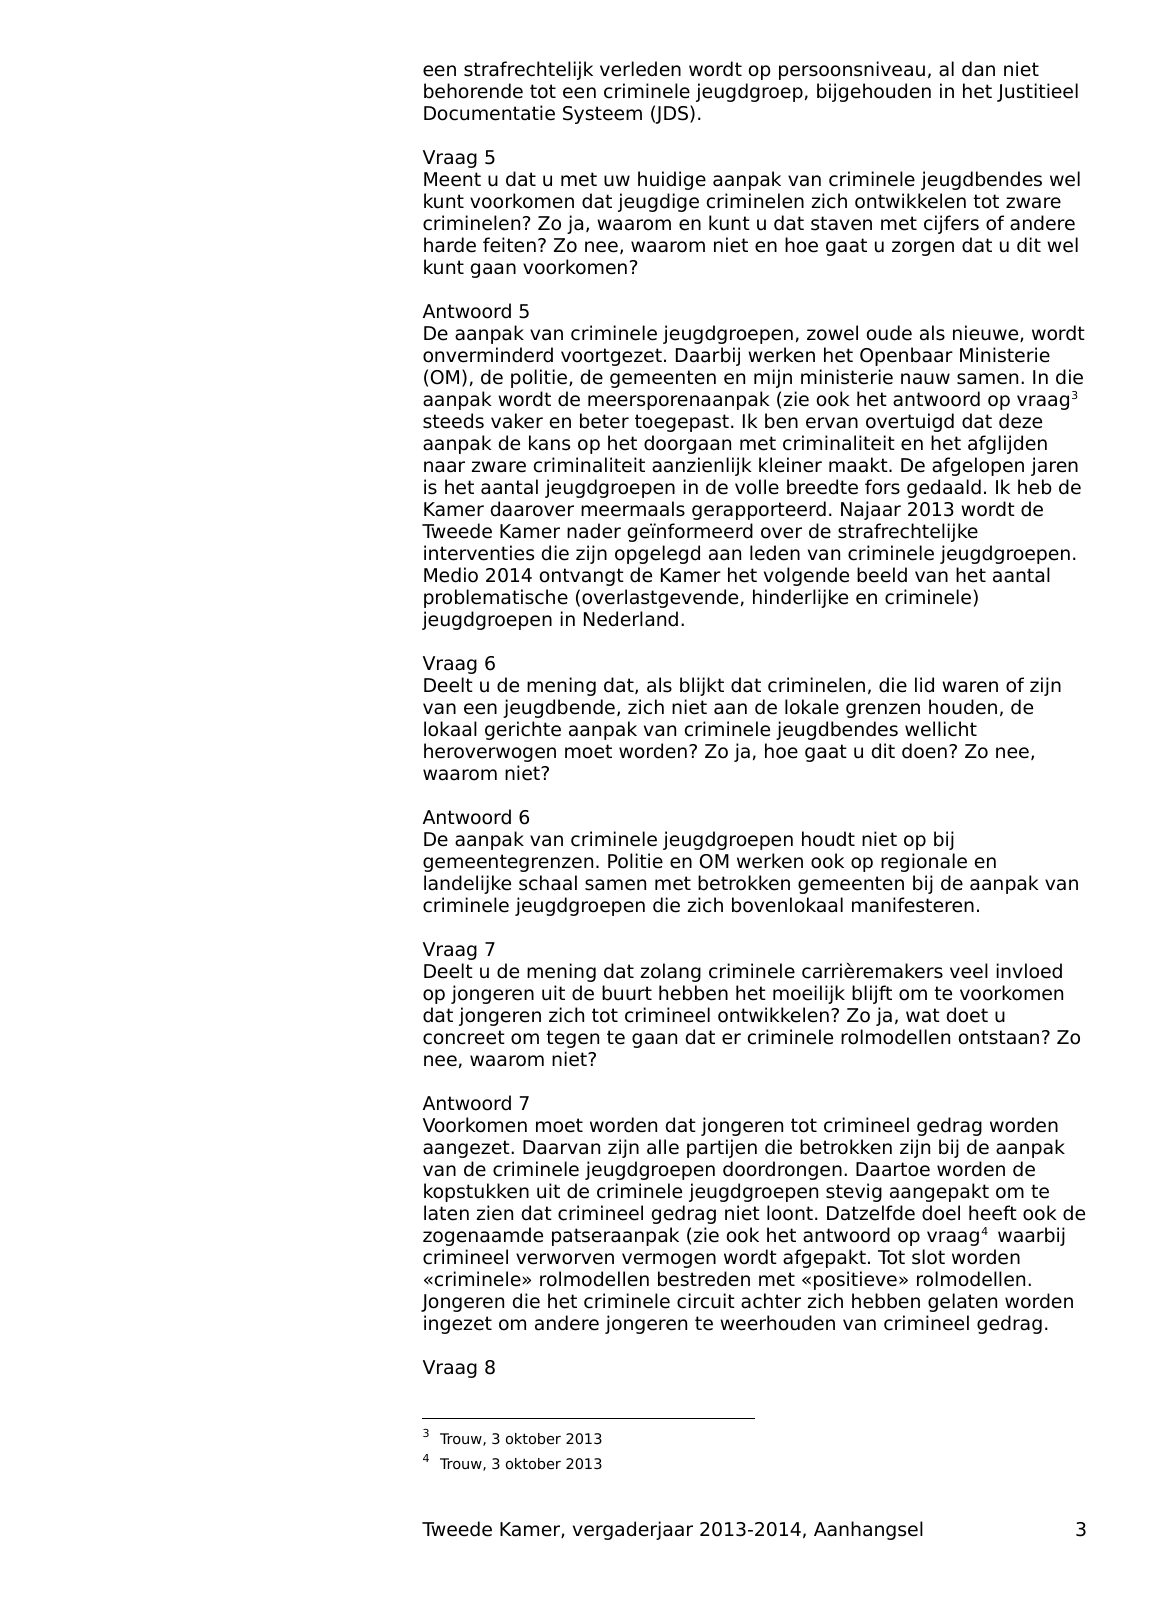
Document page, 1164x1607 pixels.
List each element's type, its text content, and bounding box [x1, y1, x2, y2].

text Trouw, 3 oktober 2013 [422, 1452, 1087, 1474]
text De aanpak van criminele jeugdgroepen houdt niet op bij gemeentegrenzen. Politie en OM werken ook op regionale en landelijke schaal samen met betrokken gemeenten bij de aanpak van criminele jeugdgroepen die zich bovenlokaal manifesteren. [422, 829, 1087, 917]
text Antwoord 7 [422, 1093, 1087, 1115]
text Vraag 8 [422, 1357, 1087, 1379]
text Vraag 5 [422, 147, 1087, 169]
text Vraag 7 [422, 939, 1087, 961]
text De aanpak van criminele jeugdgroepen, zowel oude als nieuwe, wordt onverminderd voortgezet. Daarbij werken het Openbaar Ministerie (OM), de politie, de gemeenten en mijn ministerie nauw samen. In die aanpak wordt de meersporenaanpak (zie ook het antwoord op vraag steeds vaker en beter toegepast. Ik ben ervan overtuigd dat deze aanpak de kans op het doorgaan met criminaliteit en het afglijden naar zware criminaliteit aanzienlijk kleiner maakt. De afgelopen jaren is het aantal jeugdgroepen in de volle breedte fors gedaald. Ik heb de Kamer daarover meermaals gerapporteerd. Najaar 2013 wordt de Tweede Kamer nader geïnformeerd over de strafrechtelijke interventies die zijn opgelegd aan leden van criminele jeugdgroepen. Medio 2014 ontvangt de Kamer het volgende beeld van het aantal problematische (overlastgevende, hinderlijke en criminele) jeugdgroepen in Nederland. [422, 323, 1087, 631]
text Antwoord 6 [422, 807, 1087, 829]
text Trouw, 3 oktober 2013 [422, 1427, 1087, 1449]
text Voorkomen moet worden dat jongeren tot crimineel gedrag worden aangezet. Daarvan zijn alle partijen die betrokken zijn bij de aanpak van de criminele jeugdgroepen doordrongen. Daartoe worden de kopstukken uit de criminele jeugdgroepen stevig aangepakt om te laten zien dat crimineel gedrag niet loont. Datzelfde doel heeft ook de zogenaamde patseraanpak (zie ook het antwoord op vraag waarbij crimineel verworven vermogen wordt afgepakt. Tot slot worden «criminele» rolmodellen bestreden met «positieve» rolmodellen. Jongeren die het criminele circuit achter zich hebben gelaten worden ingezet om andere jongeren te weerhouden van crimineel gedrag. [422, 1115, 1087, 1335]
text Deelt u de mening dat zolang criminele carrièremakers veel invloed op jongeren uit de buurt hebben het moeilijk blijft om te voorkomen dat jongeren zich tot crimineel ontwikkelen? Zo ja, wat doet u concreet om tegen te gaan dat er criminele rolmodellen ontstaan? Zo nee, waarom niet? [422, 961, 1087, 1071]
text Antwoord 5 [422, 301, 1087, 323]
text Deelt u de mening dat, als blijkt dat criminelen, die lid waren of zijn van een jeugdbende, zich niet aan de lokale grenzen houden, de lokaal gerichte aanpak van criminele jeugdbendes wellicht heroverwogen moet worden? Zo ja, hoe gaat u dit doen? Zo nee, waarom niet? [422, 675, 1087, 785]
text een strafrechtelijk verleden wordt op persoonsniveau, al dan niet behorende tot een criminele jeugdgroep, bijgehouden in het Justitieel Documentatie Systeem (JDS). [422, 59, 1087, 125]
text Meent u dat u met uw huidige aanpak van criminele jeugdbendes wel kunt voorkomen dat jeugdige criminelen zich ontwikkelen tot zware criminelen? Zo ja, waarom en kunt u dat staven met cijfers of andere harde feiten? Zo nee, waarom niet en hoe gaat u zorgen dat u dit wel kunt gaan voorkomen? [422, 169, 1087, 279]
text Vraag 6 [422, 653, 1087, 675]
